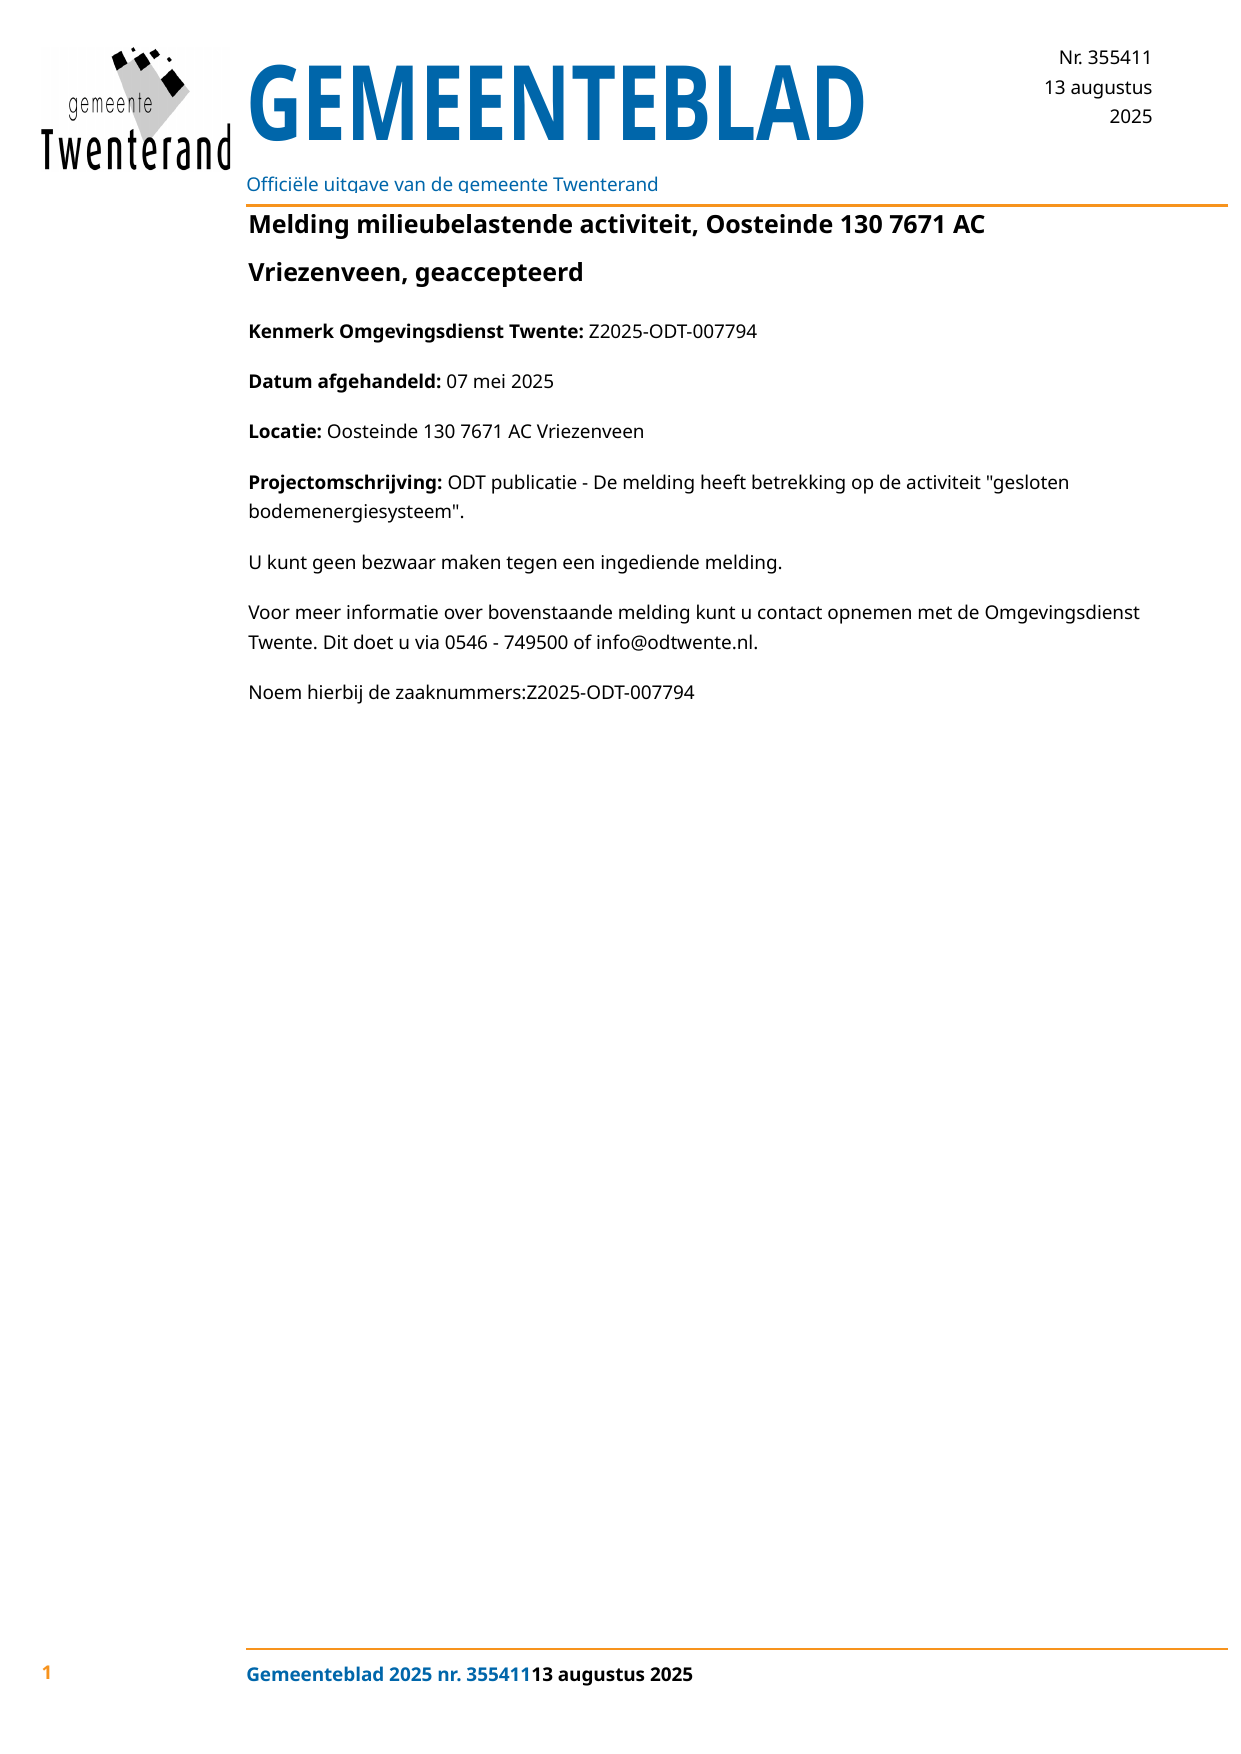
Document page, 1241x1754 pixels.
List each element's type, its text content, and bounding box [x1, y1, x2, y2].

text Noem hierbij de zaaknummers:Z2025-ODT-007794 [248, 679, 1152, 705]
text Kenmerk Omgevingsdienst Twente: Z2025-ODT-007794 [248, 318, 1152, 344]
text Melding milieubelastende activiteit, Oosteinde 130 7671 AC Vriezenveen, geaccepteerd [248, 207, 1152, 288]
text Locatie: Oosteinde 130 7671 AC Vriezenveen [248, 419, 1152, 444]
text U kunt geen bezwaar maken tegen een ingediende melding. [248, 549, 1152, 575]
text Projectomschrijving: ODT publicatie - De melding heeft betrekking op de activiteit "gesloten bodemenergiesysteem". [248, 469, 1152, 524]
picture [41, 47, 231, 172]
text Datum afgehandeld: 07 mei 2025 [248, 368, 1152, 394]
text Voor meer informatie over bovenstaande melding kunt u contact opnemen met de Omgevingsdienst Twente. Dit doet u via 0546 - 749500 of info@odtwente.nl. [248, 599, 1152, 655]
